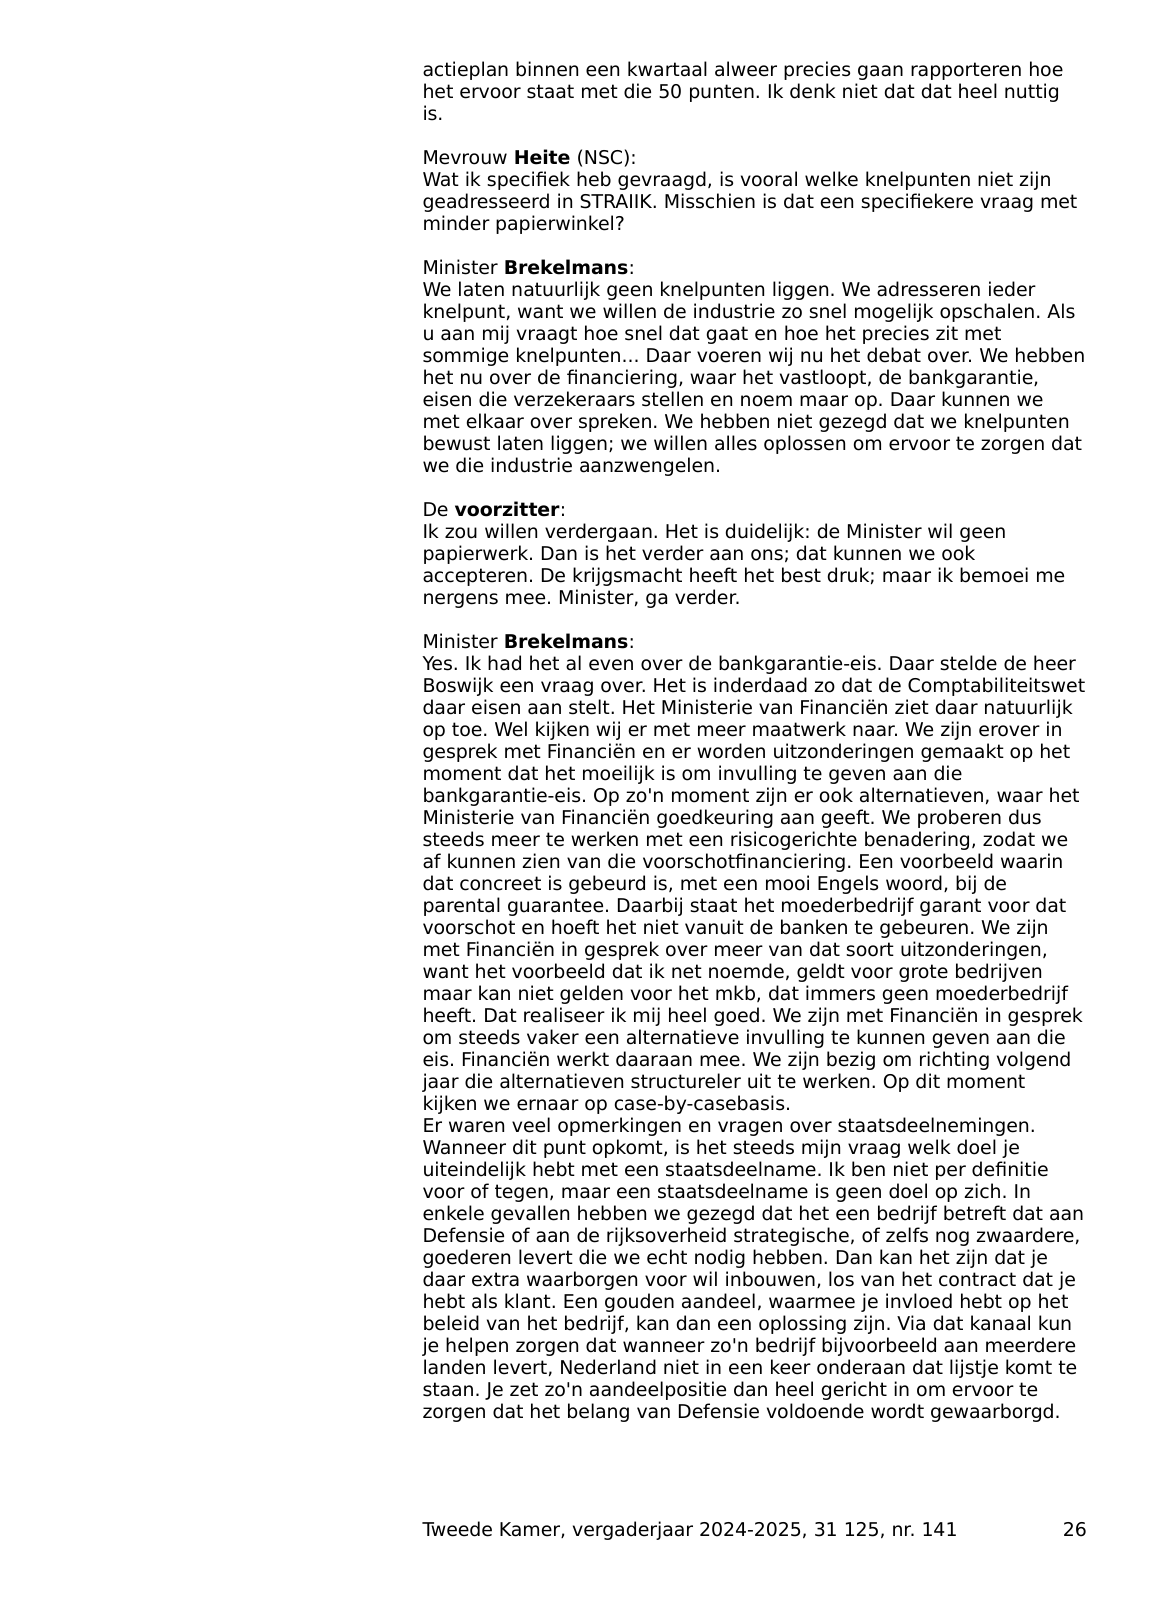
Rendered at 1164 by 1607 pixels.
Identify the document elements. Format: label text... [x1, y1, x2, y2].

text Ik zou willen verdergaan. Het is duidelijk: de Minister wil geen papierwerk. Dan is het verder aan ons; dat kunnen we ook accepteren. De krijgsmacht heeft het best druk; maar ik bemoei me nergens mee. Minister, ga verder. [422, 521, 1087, 609]
text Minister Brekelmans: [422, 631, 1087, 653]
text actieplan binnen een kwartaal alweer precies gaan rapporteren hoe het ervoor staat met die 50 punten. Ik denk niet dat dat heel nuttig is. [422, 59, 1087, 125]
text Minister Brekelmans: [422, 257, 1087, 279]
text Wat ik specifiek heb gevraagd, is vooral welke knelpunten niet zijn geadresseerd in STRAIIK. Misschien is dat een specifiekere vraag met minder papierwinkel? [422, 169, 1087, 235]
text We laten natuurlijk geen knelpunten liggen. We adresseren ieder knelpunt, want we willen de industrie zo snel mogelijk opschalen. Als u aan mij vraagt hoe snel dat gaat en hoe het precies zit met sommige knelpunten... Daar voeren wij nu het debat over. We hebben het nu over de financiering, waar het vastloopt, de bankgarantie, eisen die verzekeraars stellen en noem maar op. Daar kunnen we met elkaar over spreken. We hebben niet gezegd dat we knelpunten bewust laten liggen; we willen alles oplossen om ervoor te zorgen dat we die industrie aanzwengelen. [422, 279, 1087, 477]
text De voorzitter: [422, 499, 1087, 521]
text Er waren veel opmerkingen en vragen over staatsdeelnemingen. Wanneer dit punt opkomt, is het steeds mijn vraag welk doel je uiteindelijk hebt met een staatsdeelname. Ik ben niet per definitie voor of tegen, maar een staatsdeelname is geen doel op zich. In enkele gevallen hebben we gezegd dat het een bedrijf betreft dat aan Defensie of aan de rijksoverheid strategische, of zelfs nog zwaardere, goederen levert die we echt nodig hebben. Dan kan het zijn dat je daar extra waarborgen voor wil inbouwen, los van het contract dat je hebt als klant. Een gouden aandeel, waarmee je invloed hebt op het beleid van het bedrijf, kan dan een oplossing zijn. Via dat kanaal kun je helpen zorgen dat wanneer zo'n bedrijf bijvoorbeeld aan meerdere landen levert, Nederland niet in een keer onderaan dat lijstje komt te staan. Je zet zo'n aandeelpositie dan heel gericht in om ervoor te zorgen dat het belang van Defensie voldoende wordt gewaarborgd. [422, 1115, 1087, 1423]
text Yes. Ik had het al even over de bankgarantie-eis. Daar stelde de heer Boswijk een vraag over. Het is inderdaad zo dat de Comptabiliteitswet daar eisen aan stelt. Het Ministerie van Financiën ziet daar natuurlijk op toe. Wel kijken wij er met meer maatwerk naar. We zijn erover in gesprek met Financiën en er worden uitzonderingen gemaakt op het moment dat het moeilijk is om invulling te geven aan die bankgarantie-eis. Op zo'n moment zijn er ook alternatieven, waar het Ministerie van Financiën goedkeuring aan geeft. We proberen dus steeds meer te werken met een risicogerichte benadering, zodat we af kunnen zien van die voorschotfinanciering. Een voorbeeld waarin dat concreet is gebeurd is, met een mooi Engels woord, bij de parental guarantee. Daarbij staat het moederbedrijf garant voor dat voorschot en hoeft het niet vanuit de banken te gebeuren. We zijn met Financiën in gesprek over meer van dat soort uitzonderingen, want het voorbeeld dat ik net noemde, geldt voor grote bedrijven maar kan niet gelden voor het mkb, dat immers geen moederbedrijf heeft. Dat realiseer ik mij heel goed. We zijn met Financiën in gesprek om steeds vaker een alternatieve invulling te kunnen geven aan die eis. Financiën werkt daaraan mee. We zijn bezig om richting volgend jaar die alternatieven structureler uit te werken. Op dit moment kijken we ernaar op case-by-casebasis. [422, 653, 1087, 1115]
text Mevrouw Heite (NSC): [422, 147, 1087, 169]
